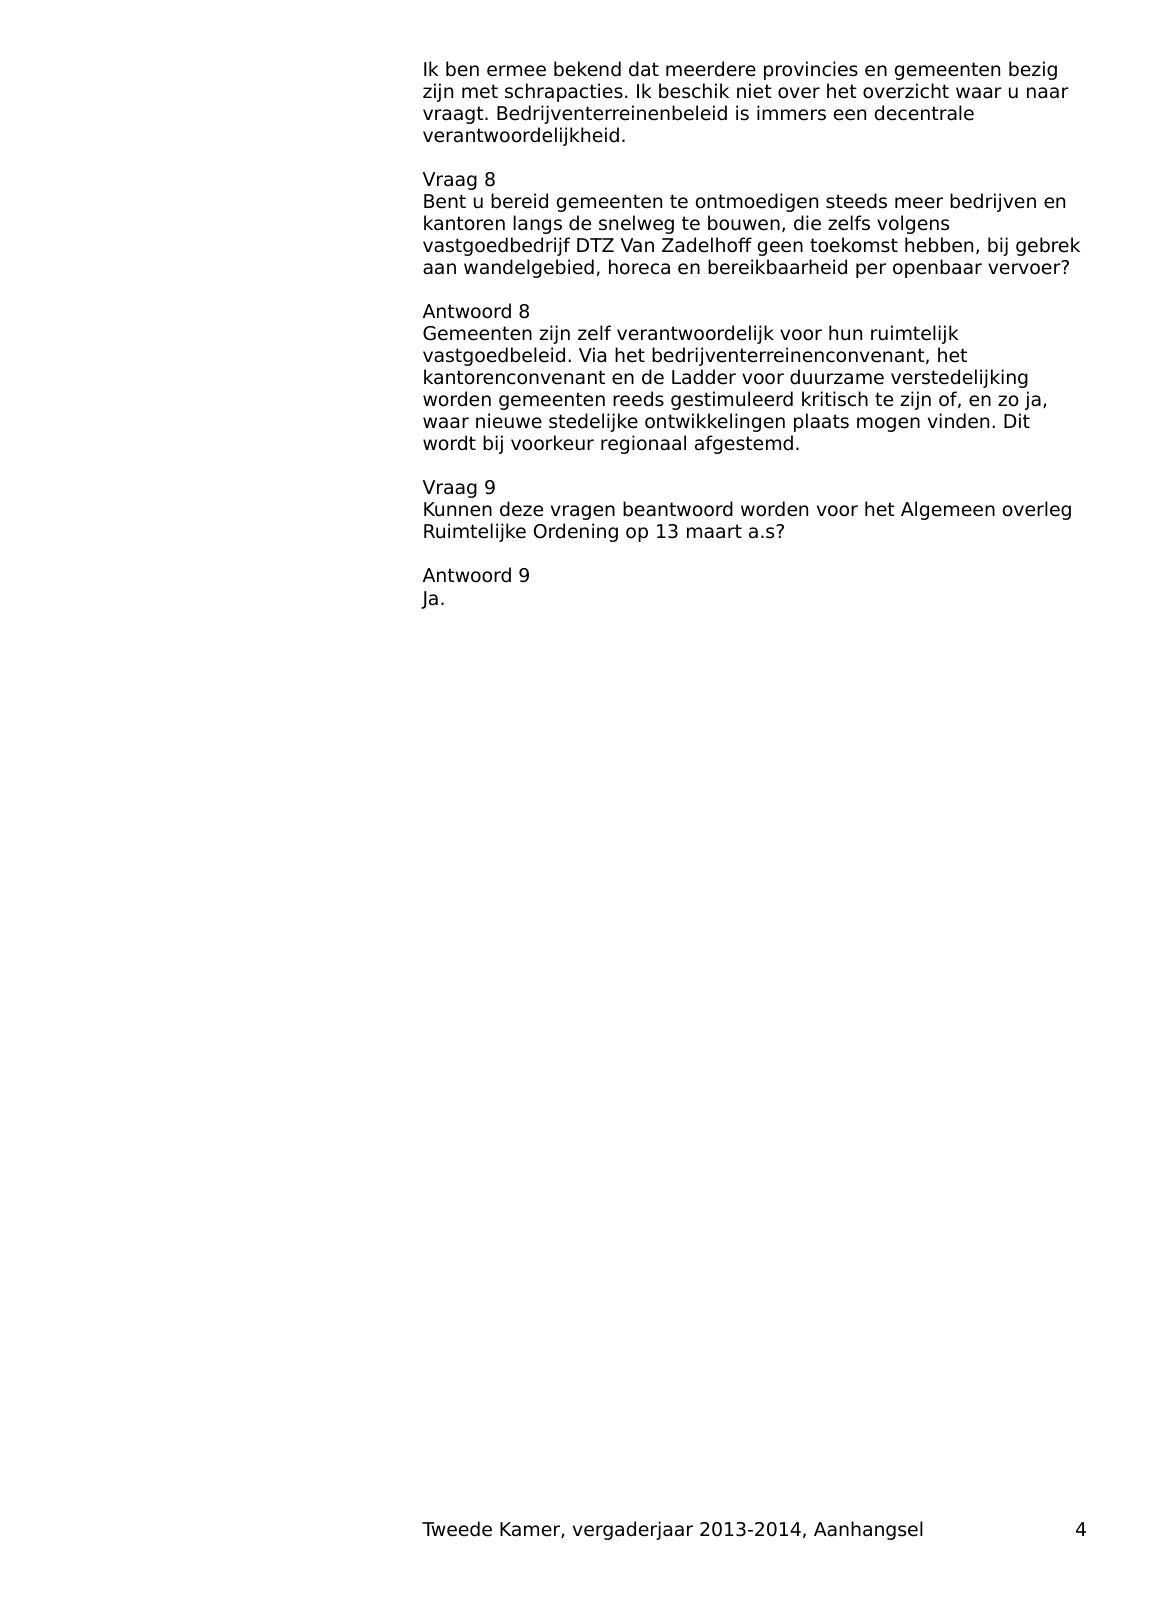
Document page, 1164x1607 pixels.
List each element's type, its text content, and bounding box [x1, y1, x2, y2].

text Ik ben ermee bekend dat meerdere provincies en gemeenten bezig zijn met schrapacties. Ik beschik niet over het overzicht waar u naar vraagt. Bedrijventerreinenbeleid is immers een decentrale verantwoordelijkheid. [422, 59, 1087, 147]
text Vraag 9 [422, 477, 1087, 499]
text Bent u bereid gemeenten te ontmoedigen steeds meer bedrijven en kantoren langs de snelweg te bouwen, die zelfs volgens vastgoedbedrijf DTZ Van Zadelhoff geen toekomst hebben, bij gebrek aan wandelgebied, horeca en bereikbaarheid per openbaar vervoer? [422, 191, 1087, 279]
text Kunnen deze vragen beantwoord worden voor het Algemeen overleg Ruimtelijke Ordening op 13 maart a.s? [422, 499, 1087, 543]
text Antwoord 9 [422, 565, 1087, 587]
text Gemeenten zijn zelf verantwoordelijk voor hun ruimtelijk vastgoedbeleid. Via het bedrijventerreinenconvenant, het kantorenconvenant en de Ladder voor duurzame verstedelijking worden gemeenten reeds gestimuleerd kritisch te zijn of, en zo ja, waar nieuwe stedelijke ontwikkelingen plaats mogen vinden. Dit wordt bij voorkeur regionaal afgestemd. [422, 323, 1087, 455]
text Antwoord 8 [422, 301, 1087, 323]
text Vraag 8 [422, 169, 1087, 191]
text Ja. [422, 587, 1087, 609]
